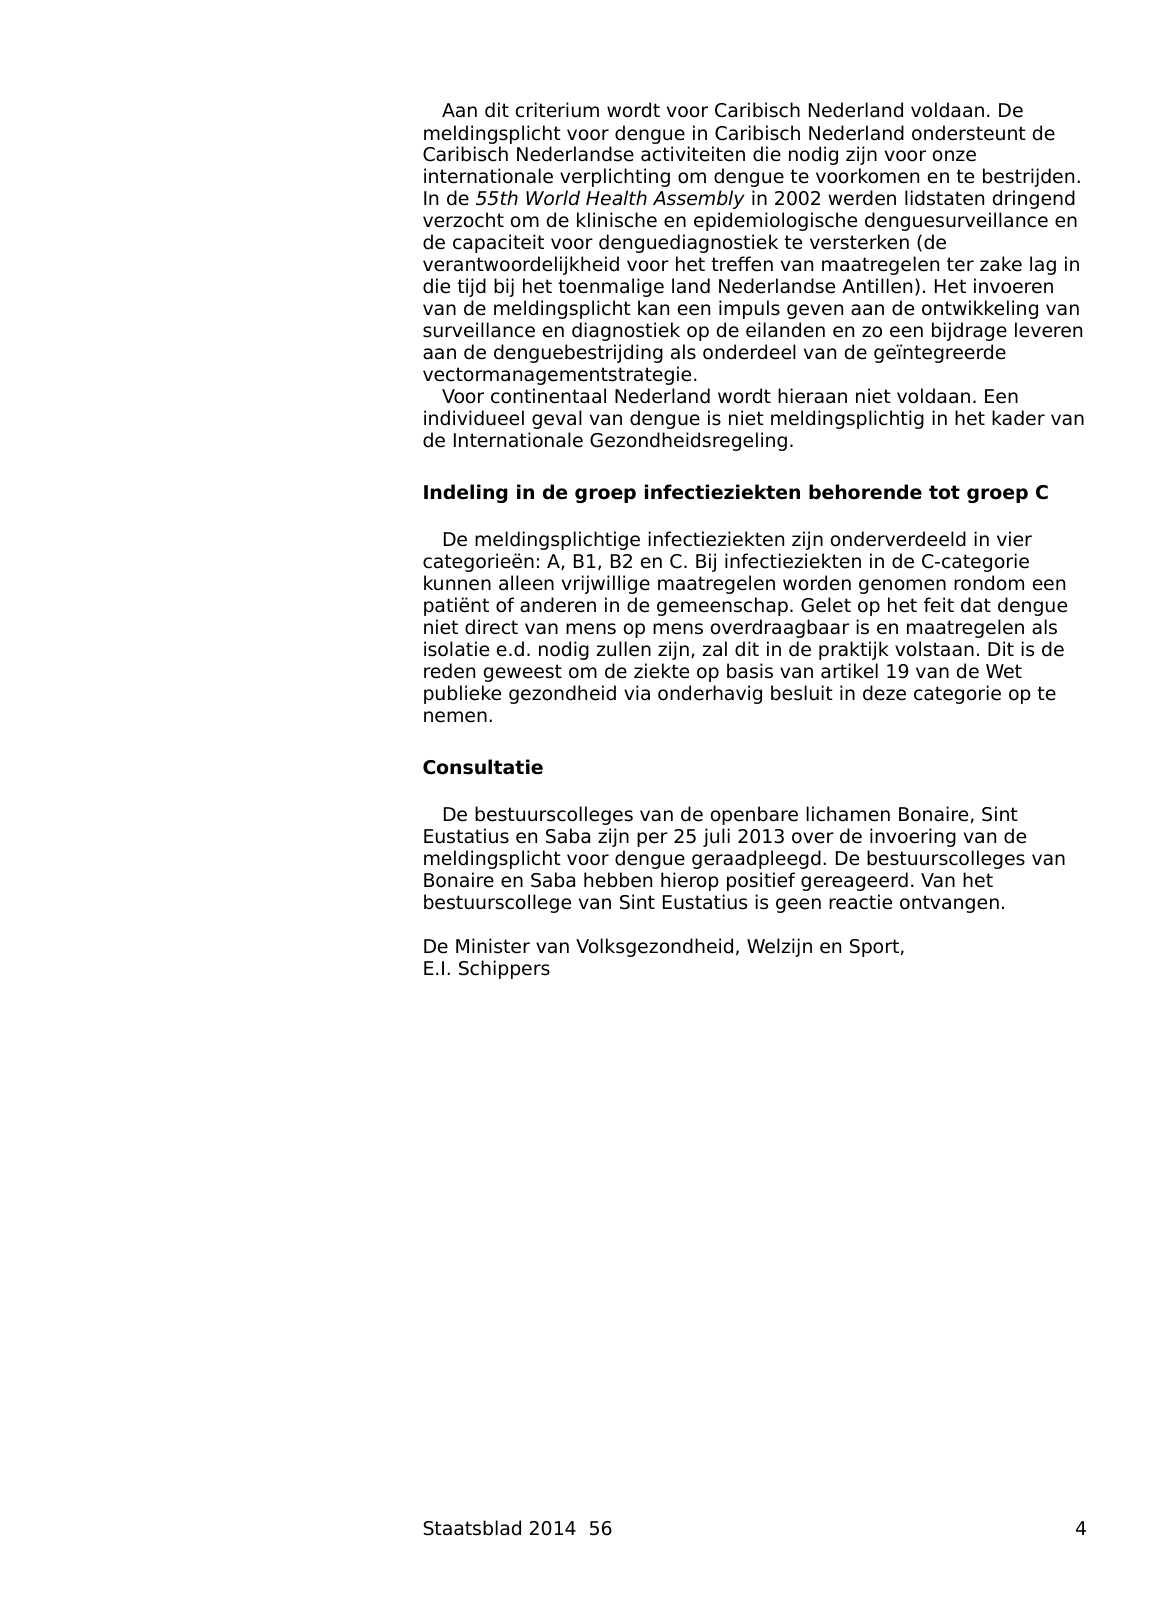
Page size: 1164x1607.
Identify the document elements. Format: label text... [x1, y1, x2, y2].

text Aan dit criterium wordt voor Caribisch Nederland voldaan. De meldingsplicht voor dengue in Caribisch Nederland ondersteunt de Caribisch Nederlandse activiteiten die nodig zijn voor onze internationale verplichting om dengue te voorkomen en te bestrijden. In de 55th World Health Assembly in 2002 werden lidstaten dringend verzocht om de klinische en epidemiologische denguesurveillance en de capaciteit voor denguediagnostiek te versterken (de verantwoordelijkheid voor het treffen van maatregelen ter zake lag in die tijd bij het toenmalige land Nederlandse Antillen). Het invoeren van de meldingsplicht kan een impuls geven aan de ontwikkeling van surveillance en diagnostiek op de eilanden en zo een bijdrage leveren aan de denguebestrijding als onderdeel van de geïntegreerde vectormanagementstrategie. [422, 100, 1087, 386]
text De meldingsplichtige infectieziekten zijn onderverdeeld in vier categorieën: A, B1, B2 en C. Bij infectieziekten in de C-categorie kunnen alleen vrijwillige maatregelen worden genomen rondom een patiënt of anderen in de gemeenschap. Gelet op het feit dat dengue niet direct van mens op mens overdraagbaar is en maatregelen als isolatie e.d. nodig zullen zijn, zal dit in de praktijk volstaan. Dit is de reden geweest om de ziekte op basis van artikel 19 van de Wet publieke gezondheid via onderhavig besluit in deze categorie op te nemen. [422, 529, 1087, 727]
subtitle Indeling in de groep infectieziekten behorende tot groep C [422, 482, 1087, 504]
subtitle Consultatie [422, 757, 1087, 779]
text De bestuurscolleges van de openbare lichamen Bonaire, Sint Eustatius en Saba zijn per 25 juli 2013 over de invoering van de meldingsplicht voor dengue geraadpleegd. De bestuurscolleges van Bonaire en Saba hebben hierop positief gereageerd. Van het bestuurscollege van Sint Eustatius is geen reactie ontvangen. [422, 804, 1087, 914]
text De Minister van Volksgezondheid, Welzijn en Sport, E.I. Schippers [422, 936, 1087, 980]
text Voor continentaal Nederland wordt hieraan niet voldaan. Een individueel geval van dengue is niet meldingsplichtig in het kader van de Internationale Gezondheidsregeling. [422, 386, 1087, 452]
